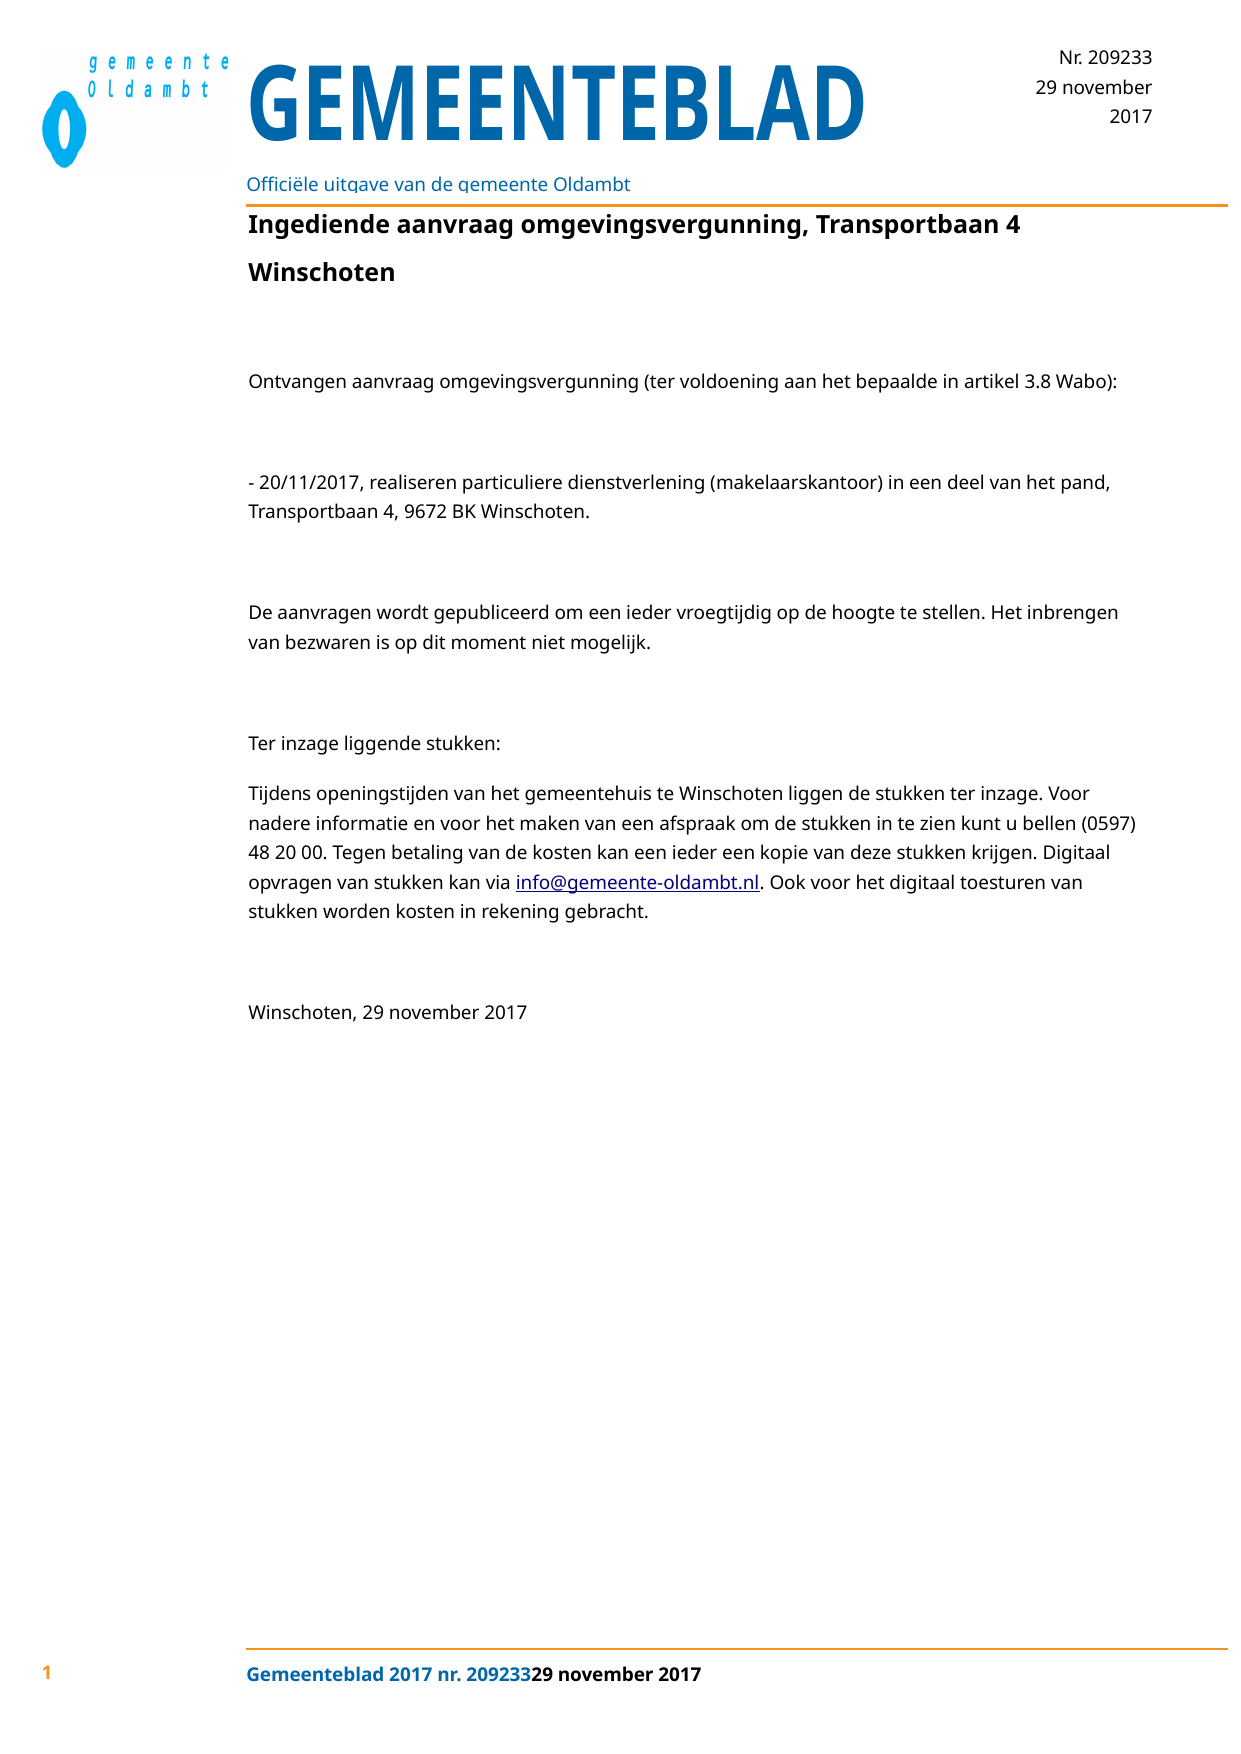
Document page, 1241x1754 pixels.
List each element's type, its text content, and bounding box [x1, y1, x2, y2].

text Ter inzage liggende stukken: [248, 730, 1152, 756]
text Ontvangen aanvraag omgevingsvergunning (ter voldoening aan het bepaalde in artikel 3.8 Wabo): [248, 368, 1152, 394]
text Winschoten, 29 november 2017 [248, 999, 1152, 1025]
text - 20/11/2017, realiseren particuliere dienstverlening (makelaarskantoor) in een deel van het pand, Transportbaan 4, 9672 BK Winschoten. [248, 469, 1152, 524]
text Tijdens openingstijden van het gemeentehuis te Winschoten liggen de stukken ter inzage. Voor nadere informatie en voor het maken van een afspraak om de stukken in te zien kunt u bellen (0597) 48 20 00. Tegen betaling van de kosten kan een ieder een kopie van deze stukken krijgen. Digitaal opvragen van stukken kan via info@gemeente-oldambt.nl. Ook voor het digitaal toesturen van stukken worden kosten in rekening gebracht. [248, 780, 1152, 924]
text De aanvragen wordt gepubliceerd om een ieder vroegtijdig op de hoogte te stellen. Het inbrengen van bezwaren is op dit moment niet mogelijk. [248, 599, 1152, 655]
text Ingediende aanvraag omgevingsvergunning, Transportbaan 4 Winschoten [248, 207, 1152, 288]
picture [41, 47, 231, 172]
